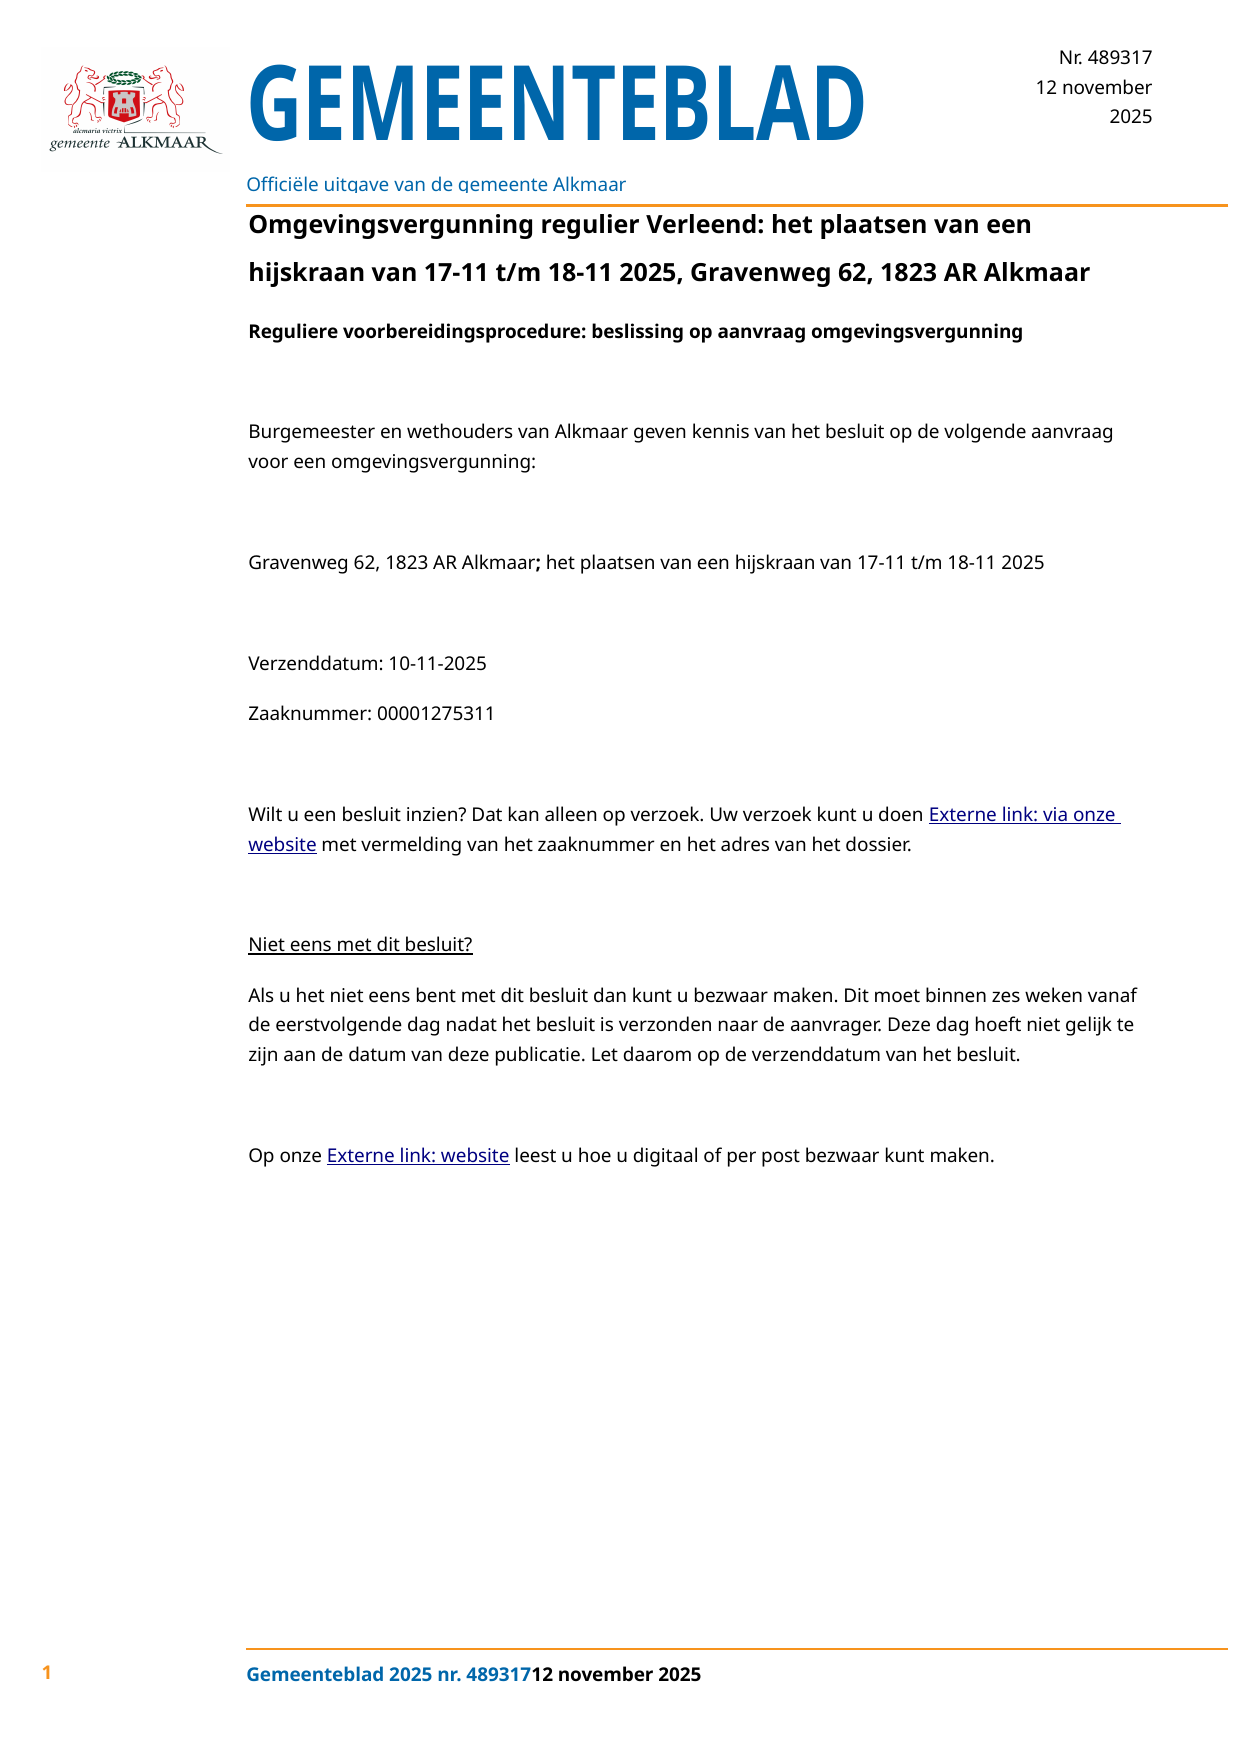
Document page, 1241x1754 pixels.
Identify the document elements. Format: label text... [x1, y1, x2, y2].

text Zaaknummer: 00001275311 [248, 700, 1152, 726]
text Wilt u een besluit inzien? Dat kan alleen op verzoek. Uw verzoek kunt u doen Externe link: via onze website met vermelding van het zaaknummer en het adres van het dossier. [248, 801, 1152, 857]
text Niet eens met dit besluit? [248, 932, 1152, 957]
text Reguliere voorbereidingsprocedure: beslissing op aanvraag omgevingsvergunning [248, 318, 1152, 344]
text Als u het niet eens bent met dit besluit dan kunt u bezwaar maken. Dit moet binnen zes weken vanaf de eerstvolgende dag nadat het besluit is verzonden naar de aanvrager. Deze dag hoeft niet gelijk te zijn aan de datum van deze publicatie. Let daarom op de verzenddatum van het besluit. [248, 982, 1152, 1067]
text Omgevingsvergunning regulier Verleend: het plaatsen van een hijskraan van 17-11 t/m 18-11 2025, Gravenweg 62, 1823 AR Alkmaar [248, 207, 1152, 288]
text Burgemeester en wethouders van Alkmaar geven kennis van het besluit op de volgende aanvraag voor een omgevingsvergunning: [248, 419, 1152, 474]
text Op onze Externe link: website leest u hoe u digitaal of per post bezwaar kunt maken. [248, 1142, 1152, 1168]
picture [41, 47, 231, 172]
text Gravenweg 62, 1823 AR Alkmaar; het plaatsen van een hijskraan van 17-11 t/m 18-11 2025 [248, 549, 1152, 575]
text Verzenddatum: 10-11-2025 [248, 650, 1152, 676]
